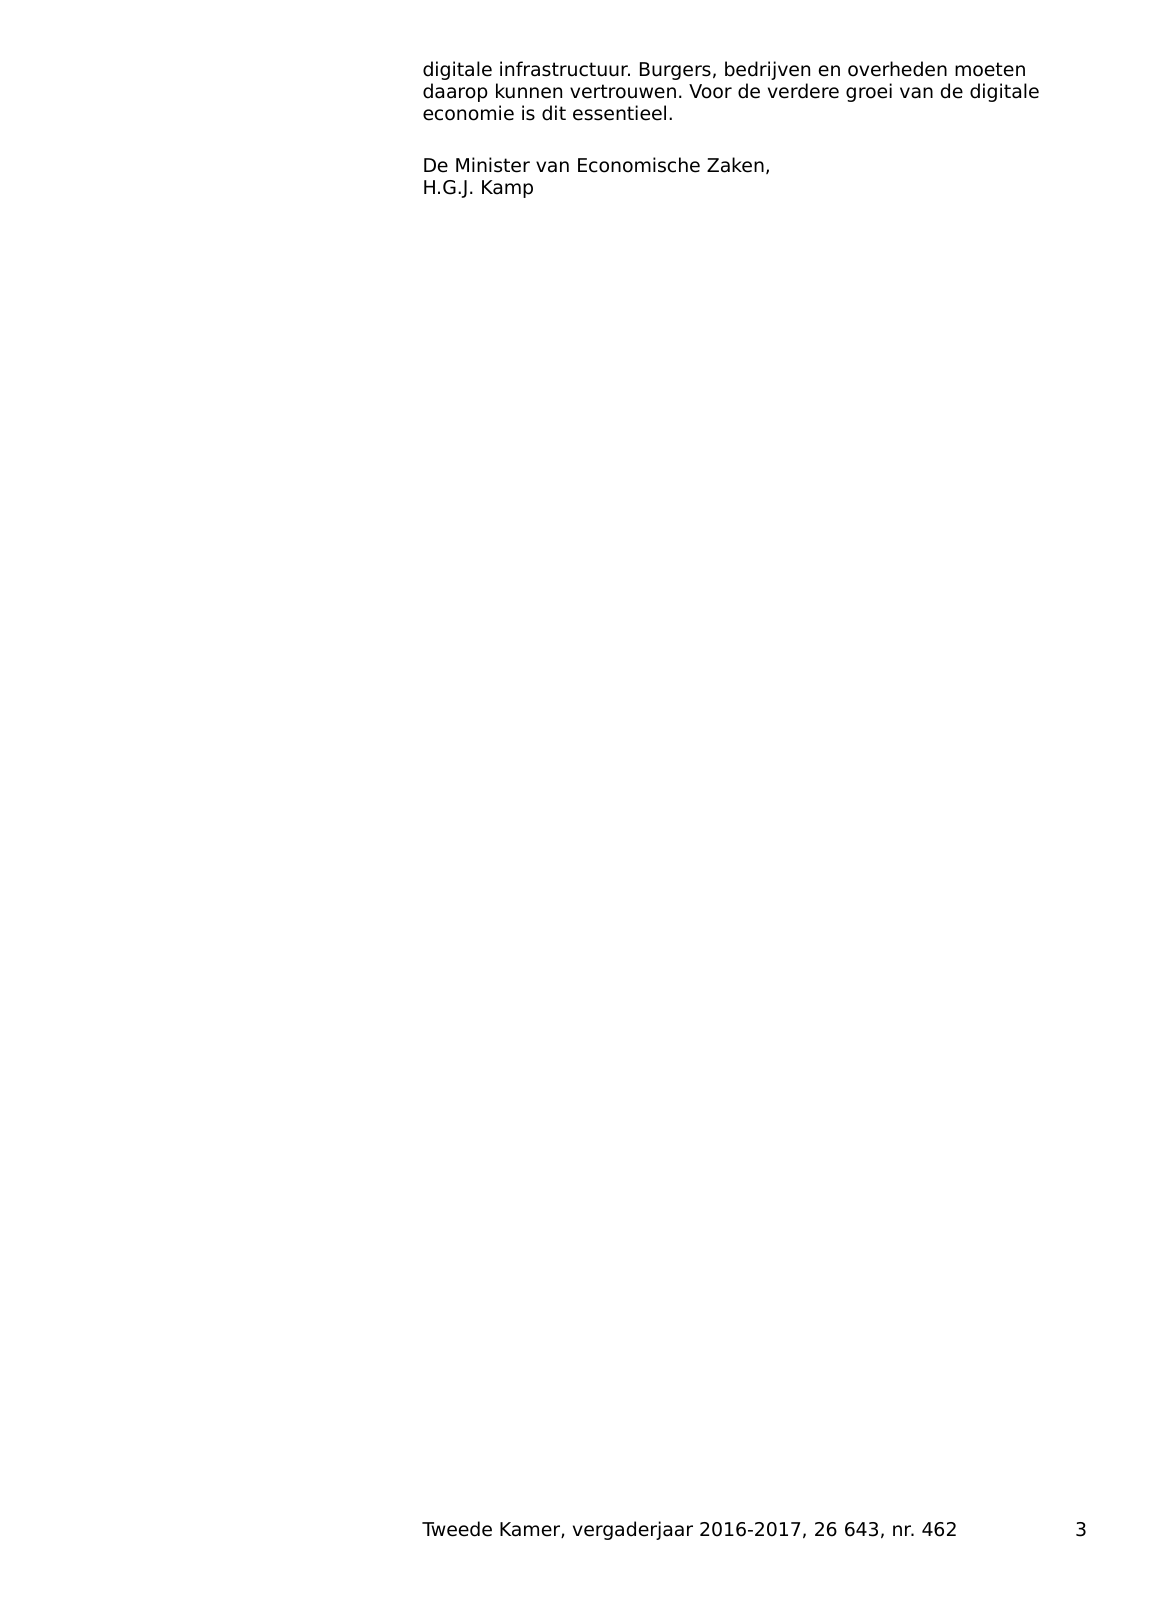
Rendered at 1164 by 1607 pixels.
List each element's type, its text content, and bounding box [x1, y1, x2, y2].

text digitale infrastructuur. Burgers, bedrijven en overheden moeten daarop kunnen vertrouwen. Voor de verdere groei van de digitale economie is dit essentieel. [422, 59, 1087, 125]
text De Minister van Economische Zaken, H.G.J. Kamp [422, 155, 1087, 199]
